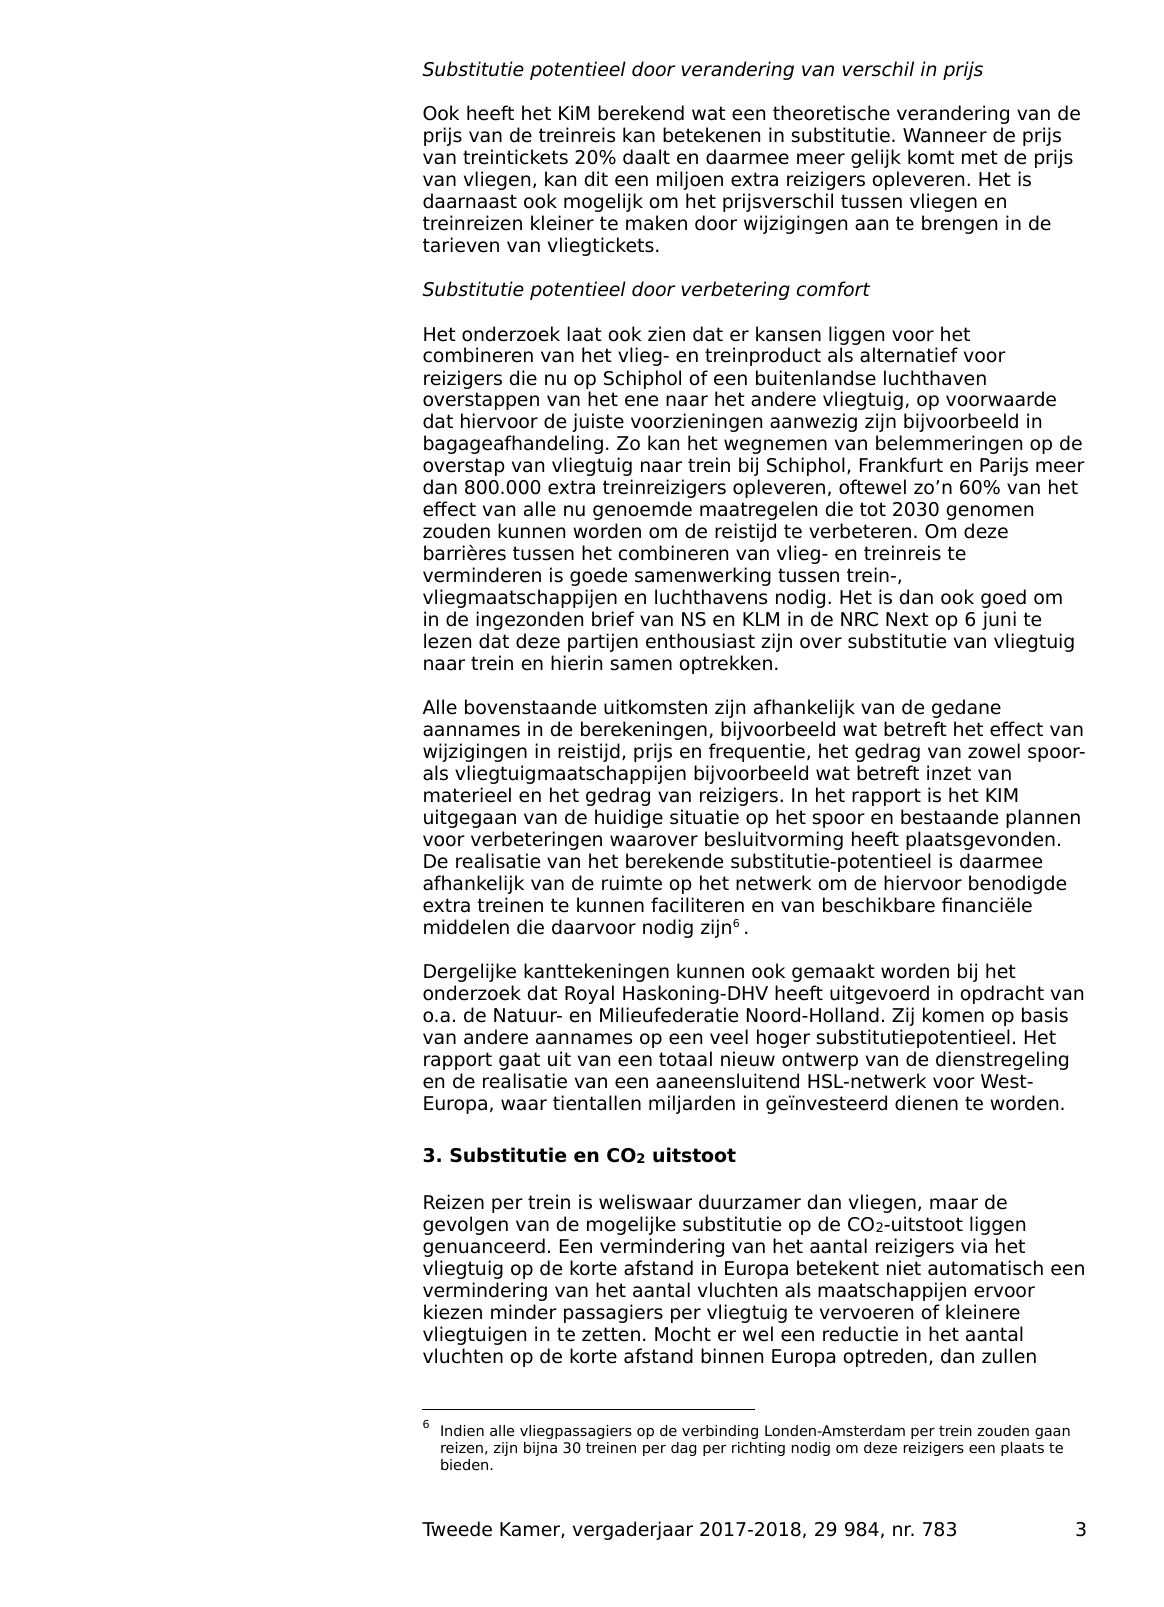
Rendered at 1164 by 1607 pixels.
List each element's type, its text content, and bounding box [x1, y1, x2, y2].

text Ook heeft het KiM berekend wat een theoretische verandering van de prijs van de treinreis kan betekenen in substitutie. Wanneer de prijs van treintickets 20% daalt en daarmee meer gelijk komt met de prijs van vliegen, kan dit een miljoen extra reizigers opleveren. Het is daarnaast ook mogelijk om het prijsverschil tussen vliegen en treinreizen kleiner te maken door wijzigingen aan te brengen in de tarieven van vliegtickets. [422, 103, 1087, 257]
text Dergelijke kanttekeningen kunnen ook gemaakt worden bij het onderzoek dat Royal Haskoning-DHV heeft uitgevoerd in opdracht van o.a. de Natuur- en Milieufederatie Noord-Holland. Zij komen op basis van andere aannames op een veel hoger substitutiepotentieel. Het rapport gaat uit van een totaal nieuw ontwerp van de dienstregeling en de realisatie van een aaneensluitend HSL-netwerk voor West-Europa, waar tientallen miljarden in geïnvesteerd dienen te worden. [422, 961, 1087, 1115]
subtitle 3. Substitutie en CO2 uitstoot [422, 1145, 1087, 1167]
subtitle Substitutie potentieel door verbetering comfort [422, 279, 1087, 301]
subtitle Substitutie potentieel door verandering van verschil in prijs [422, 59, 1087, 81]
text Reizen per trein is weliswaar duurzamer dan vliegen, maar de gevolgen van de mogelijke substitutie op de CO2-uitstoot liggen genuanceerd. Een vermindering van het aantal reizigers via het vliegtuig op de korte afstand in Europa betekent niet automatisch een vermindering van het aantal vluchten als maatschappijen ervoor kiezen minder passagiers per vliegtuig te vervoeren of kleinere vliegtuigen in te zetten. Mocht er wel een reductie in het aantal vluchten op de korte afstand binnen Europa optreden, dan zullen [422, 1192, 1087, 1368]
text Het onderzoek laat ook zien dat er kansen liggen voor het combineren van het vlieg- en treinproduct als alternatief voor reizigers die nu op Schiphol of een buitenlandse luchthaven overstappen van het ene naar het andere vliegtuig, op voorwaarde dat hiervoor de juiste voorzieningen aanwezig zijn bijvoorbeeld in bagageafhandeling. Zo kan het wegnemen van belemmeringen op de overstap van vliegtuig naar trein bij Schiphol, Frankfurt en Parijs meer dan 800.000 extra treinreizigers opleveren, oftewel zo’n 60% van het effect van alle nu genoemde maatregelen die tot 2030 genomen zouden kunnen worden om de reistijd te verbeteren. Om deze barrières tussen het combineren van vlieg- en treinreis te verminderen is goede samenwerking tussen trein-, vliegmaatschappijen en luchthavens nodig. Het is dan ook goed om in de ingezonden brief van NS en KLM in de NRC Next op 6 juni te lezen dat deze partijen enthousiast zijn over substitutie van vliegtuig naar trein en hierin samen optrekken. [422, 323, 1087, 675]
text Indien alle vliegpassagiers op de verbinding Londen-Amsterdam per trein zouden gaan reizen, zijn bijna 30 treinen per dag per richting nodig om deze reizigers een plaats te bieden. [422, 1418, 1087, 1474]
text Alle bovenstaande uitkomsten zijn afhankelijk van de gedane aannames in de berekeningen, bijvoorbeeld wat betreft het effect van wijzigingen in reistijd, prijs en frequentie, het gedrag van zowel spoor- als vliegtuigmaatschappijen bijvoorbeeld wat betreft inzet van materieel en het gedrag van reizigers. In het rapport is het KIM uitgegaan van de huidige situatie op het spoor en bestaande plannen voor verbeteringen waarover besluitvorming heeft plaatsgevonden. De realisatie van het berekende substitutie-potentieel is daarmee afhankelijk van de ruimte op het netwerk om de hiervoor benodigde extra treinen te kunnen faciliteren en van beschikbare financiële middelen die daarvoor nodig zijn. [422, 697, 1087, 939]
